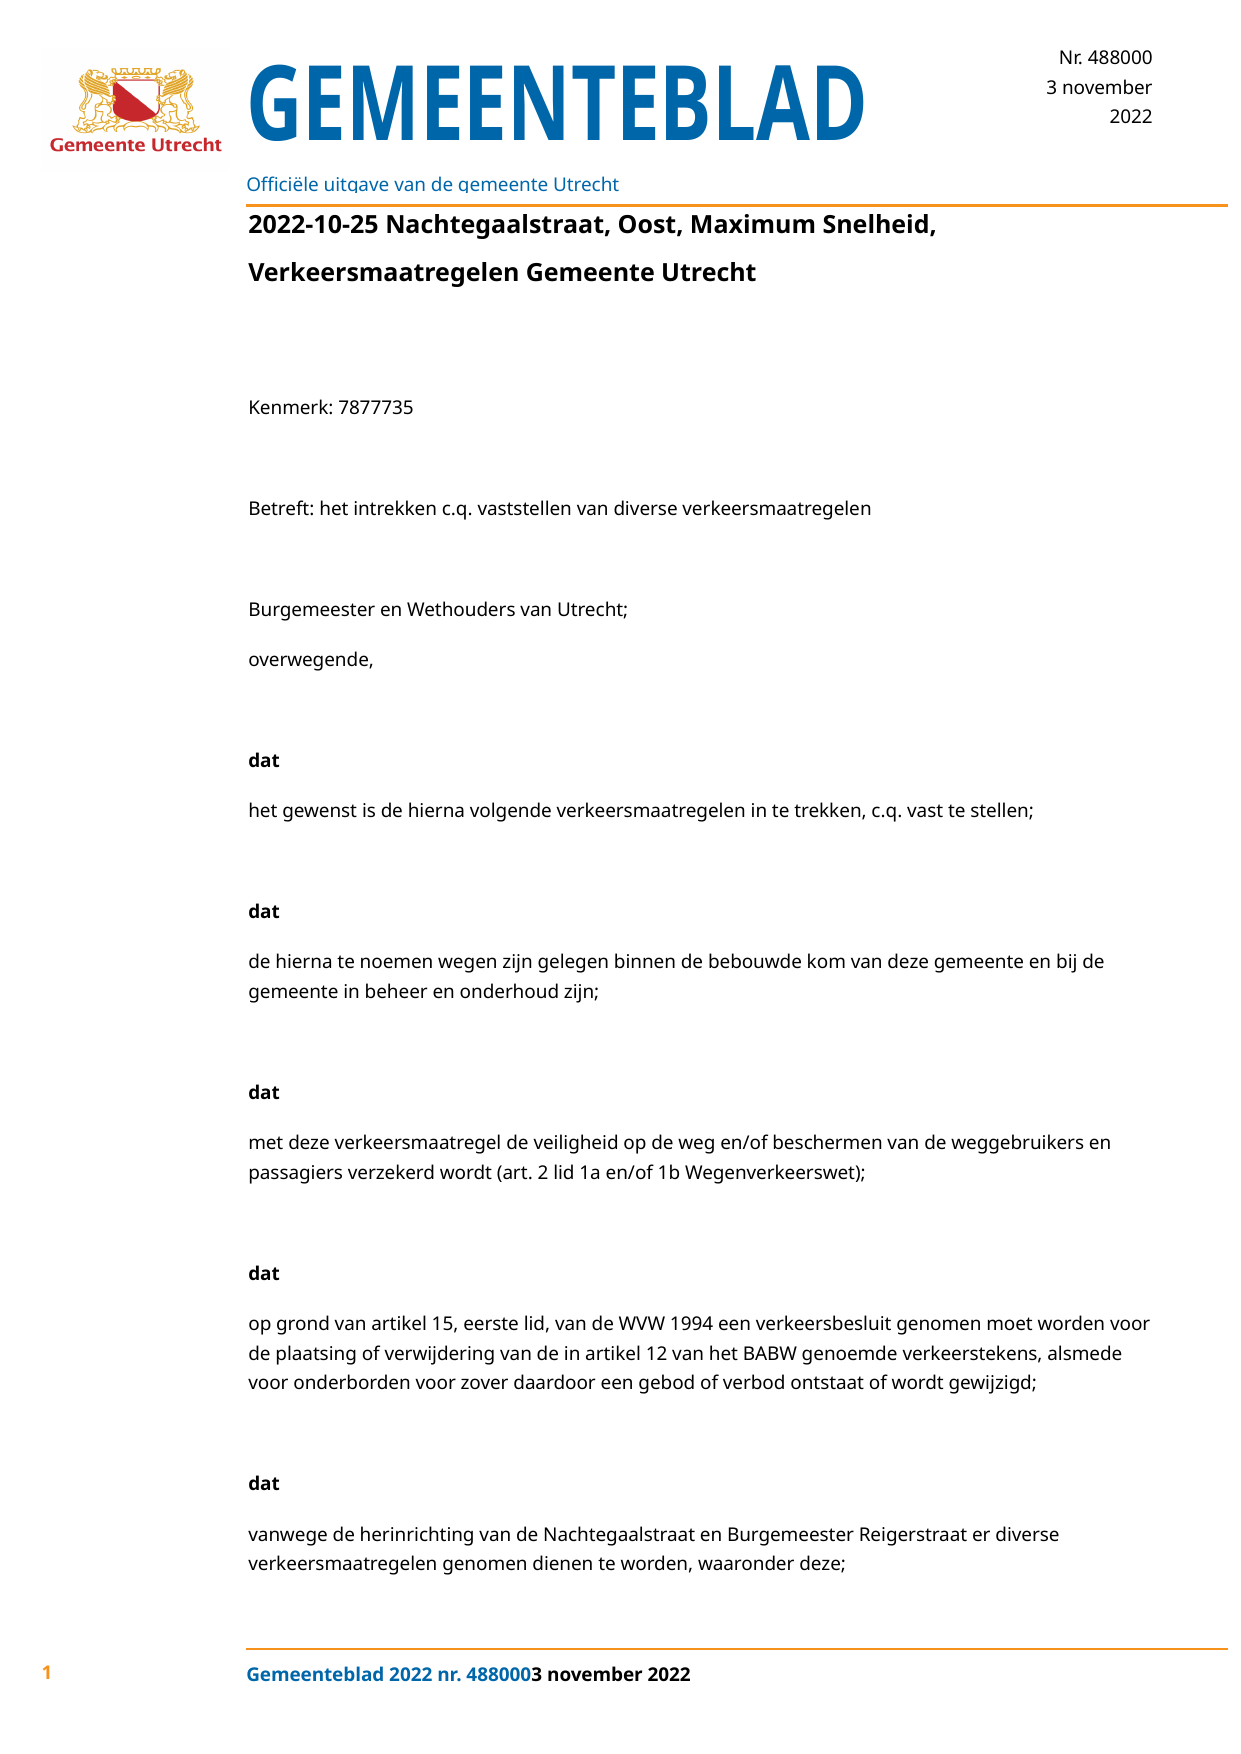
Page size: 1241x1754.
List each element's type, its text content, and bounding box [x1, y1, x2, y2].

text Burgemeester en Wethouders van Utrecht; [248, 596, 1152, 621]
text Betreft: het intrekken c.q. vaststellen van diverse verkeersmaatregelen [248, 495, 1152, 521]
text 2022-10-25 Nachtegaalstraat, Oost, Maximum Snelheid, Verkeersmaatregelen Gemeente Utrecht [248, 207, 1152, 288]
text dat [248, 1260, 1152, 1286]
text met deze verkeersmaatregel de veiligheid op de weg en/of beschermen van de weggebruikers en passagiers verzekerd wordt (art. 2 lid 1a en/of 1b Wegenverkeerswet); [248, 1129, 1152, 1185]
text dat [248, 1470, 1152, 1496]
text overwegende, [248, 646, 1152, 672]
text de hierna te noemen wegen zijn gelegen binnen de bebouwde kom van deze gemeente en bij de gemeente in beheer en onderhoud zijn; [248, 949, 1152, 1004]
text dat [248, 747, 1152, 773]
text vanwege de herinrichting van de Nachtegaalstraat en Burgemeester Reigerstraat er diverse verkeersmaatregelen genomen dienen te worden, waaronder deze; [248, 1521, 1152, 1576]
text Kenmerk: 7877735 [248, 394, 1152, 420]
picture [41, 47, 231, 172]
text op grond van artikel 15, eerste lid, van de WVW 1994 een verkeersbesluit genomen moet worden voor de plaatsing of verwijdering van de in artikel 12 van het BABW genoemde verkeerstekens, alsmede voor onderborden voor zover daardoor een gebod of verbod ontstaat of wordt gewijzigd; [248, 1310, 1152, 1395]
text dat [248, 1079, 1152, 1105]
text het gewenst is de hierna volgende verkeersmaatregelen in te trekken, c.q. vast te stellen; [248, 797, 1152, 823]
text dat [248, 898, 1152, 924]
